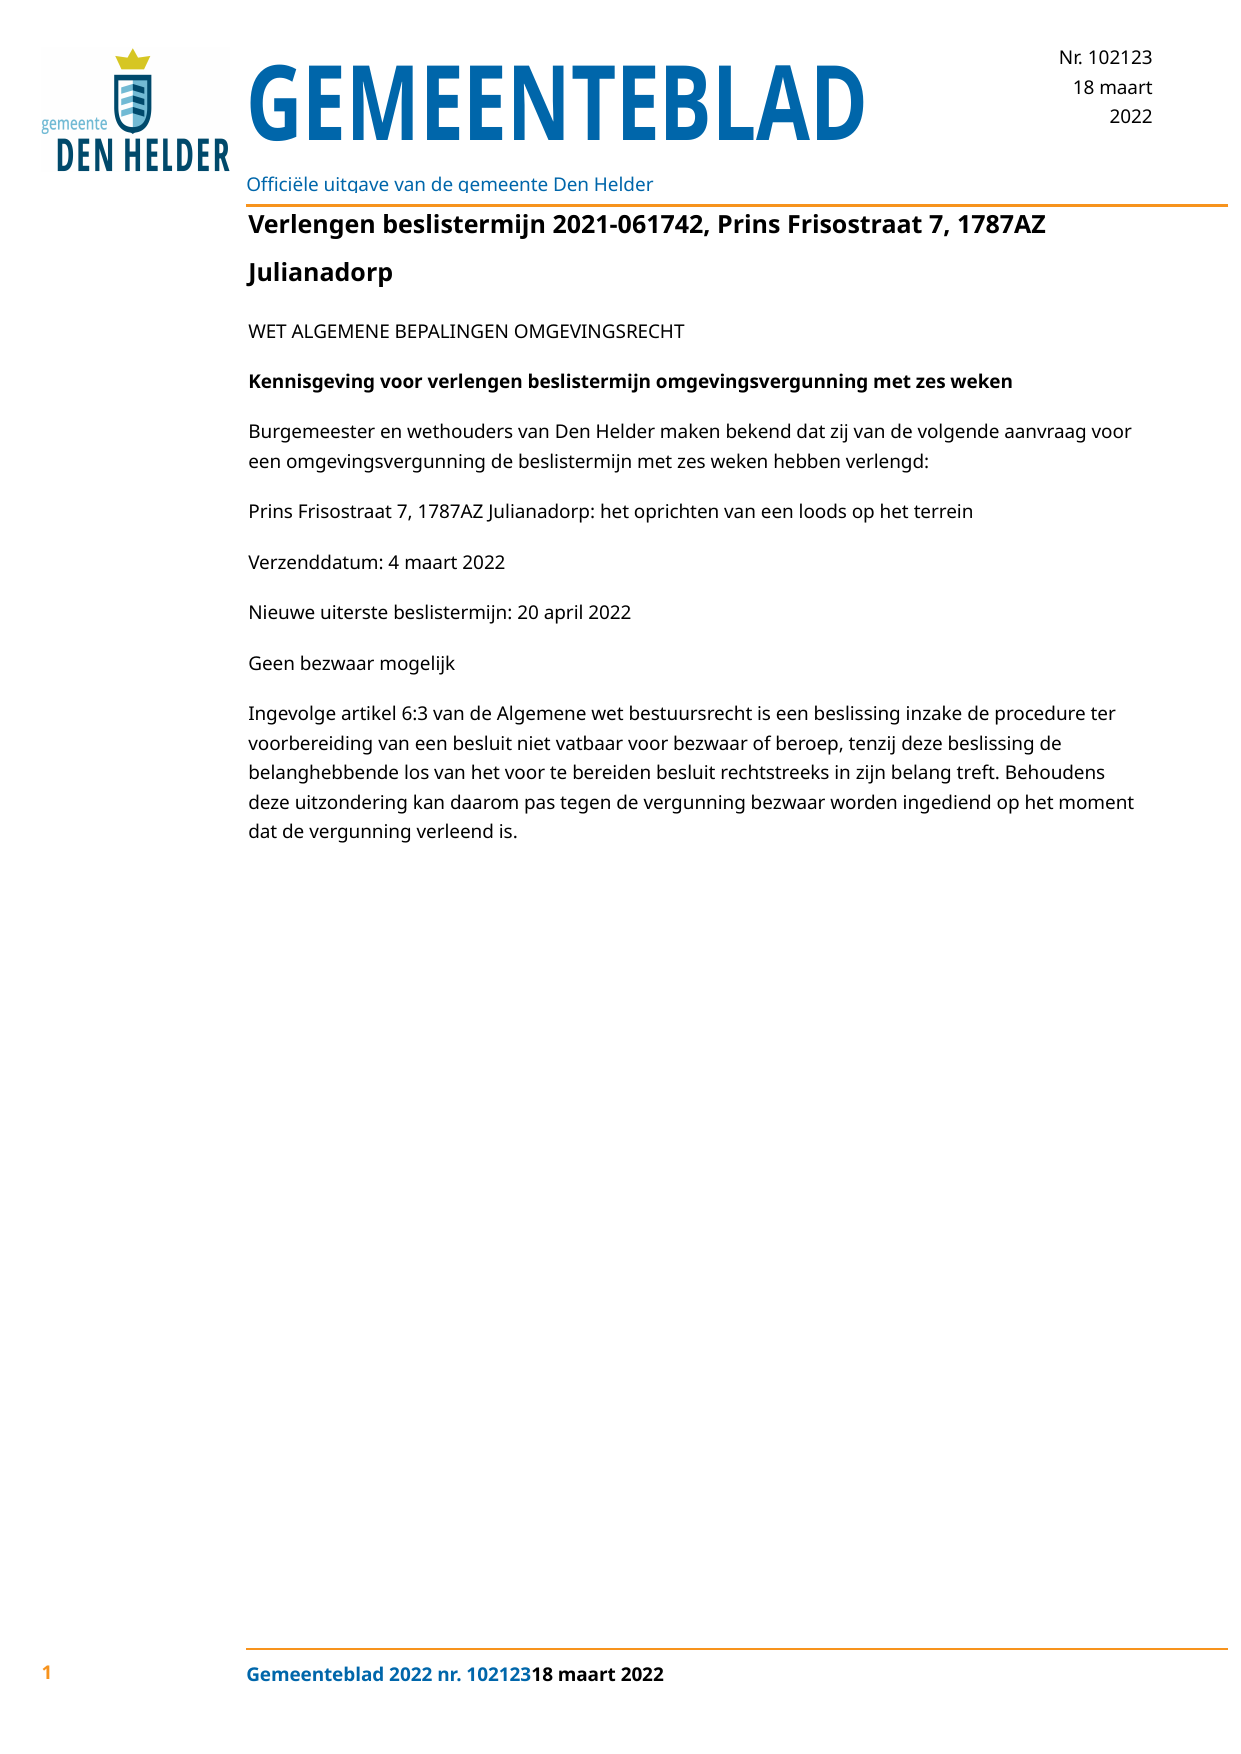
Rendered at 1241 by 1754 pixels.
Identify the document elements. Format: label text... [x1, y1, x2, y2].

text Ingevolge artikel 6:3 van de Algemene wet bestuursrecht is een beslissing inzake de procedure ter voorbereiding van een besluit niet vatbaar voor bezwaar of beroep, tenzij deze beslissing de belanghebbende los van het voor te bereiden besluit rechtstreeks in zijn belang treft. Behoudens deze uitzondering kan daarom pas tegen de vergunning bezwaar worden ingediend op het moment dat de vergunning verleend is. [248, 700, 1152, 844]
picture [63, 144, 68, 165]
picture [220, 160, 224, 172]
text Kennisgeving voor verlengen beslistermijn omgevingsvergunning met zes weken [248, 368, 1152, 394]
text Nieuwe uiterste beslistermijn: 20 april 2022 [248, 599, 1152, 625]
picture [182, 144, 187, 165]
text Burgemeester en wethouders van Den Helder maken bekend dat zij van de volgende aanvraag voor een omgevingsvergunning de beslistermijn met zes weken hebben verlengd: [248, 419, 1152, 474]
text Verzenddatum: 4 maart 2022 [248, 549, 1152, 575]
text Geen bezwaar mogelijk [248, 650, 1152, 676]
picture [41, 47, 231, 172]
text Verlengen beslistermijn 2021-061742, Prins Frisostraat 7, 1787AZ Julianadorp [248, 207, 1152, 288]
picture [100, 154, 106, 172]
text WET ALGEMENE BEPALINGEN OMGEVINGSRECHT [248, 318, 1152, 344]
picture [130, 157, 135, 172]
text Prins Frisostraat 7, 1787AZ Julianadorp: het oprichten van een loods op het terrein [248, 499, 1152, 524]
